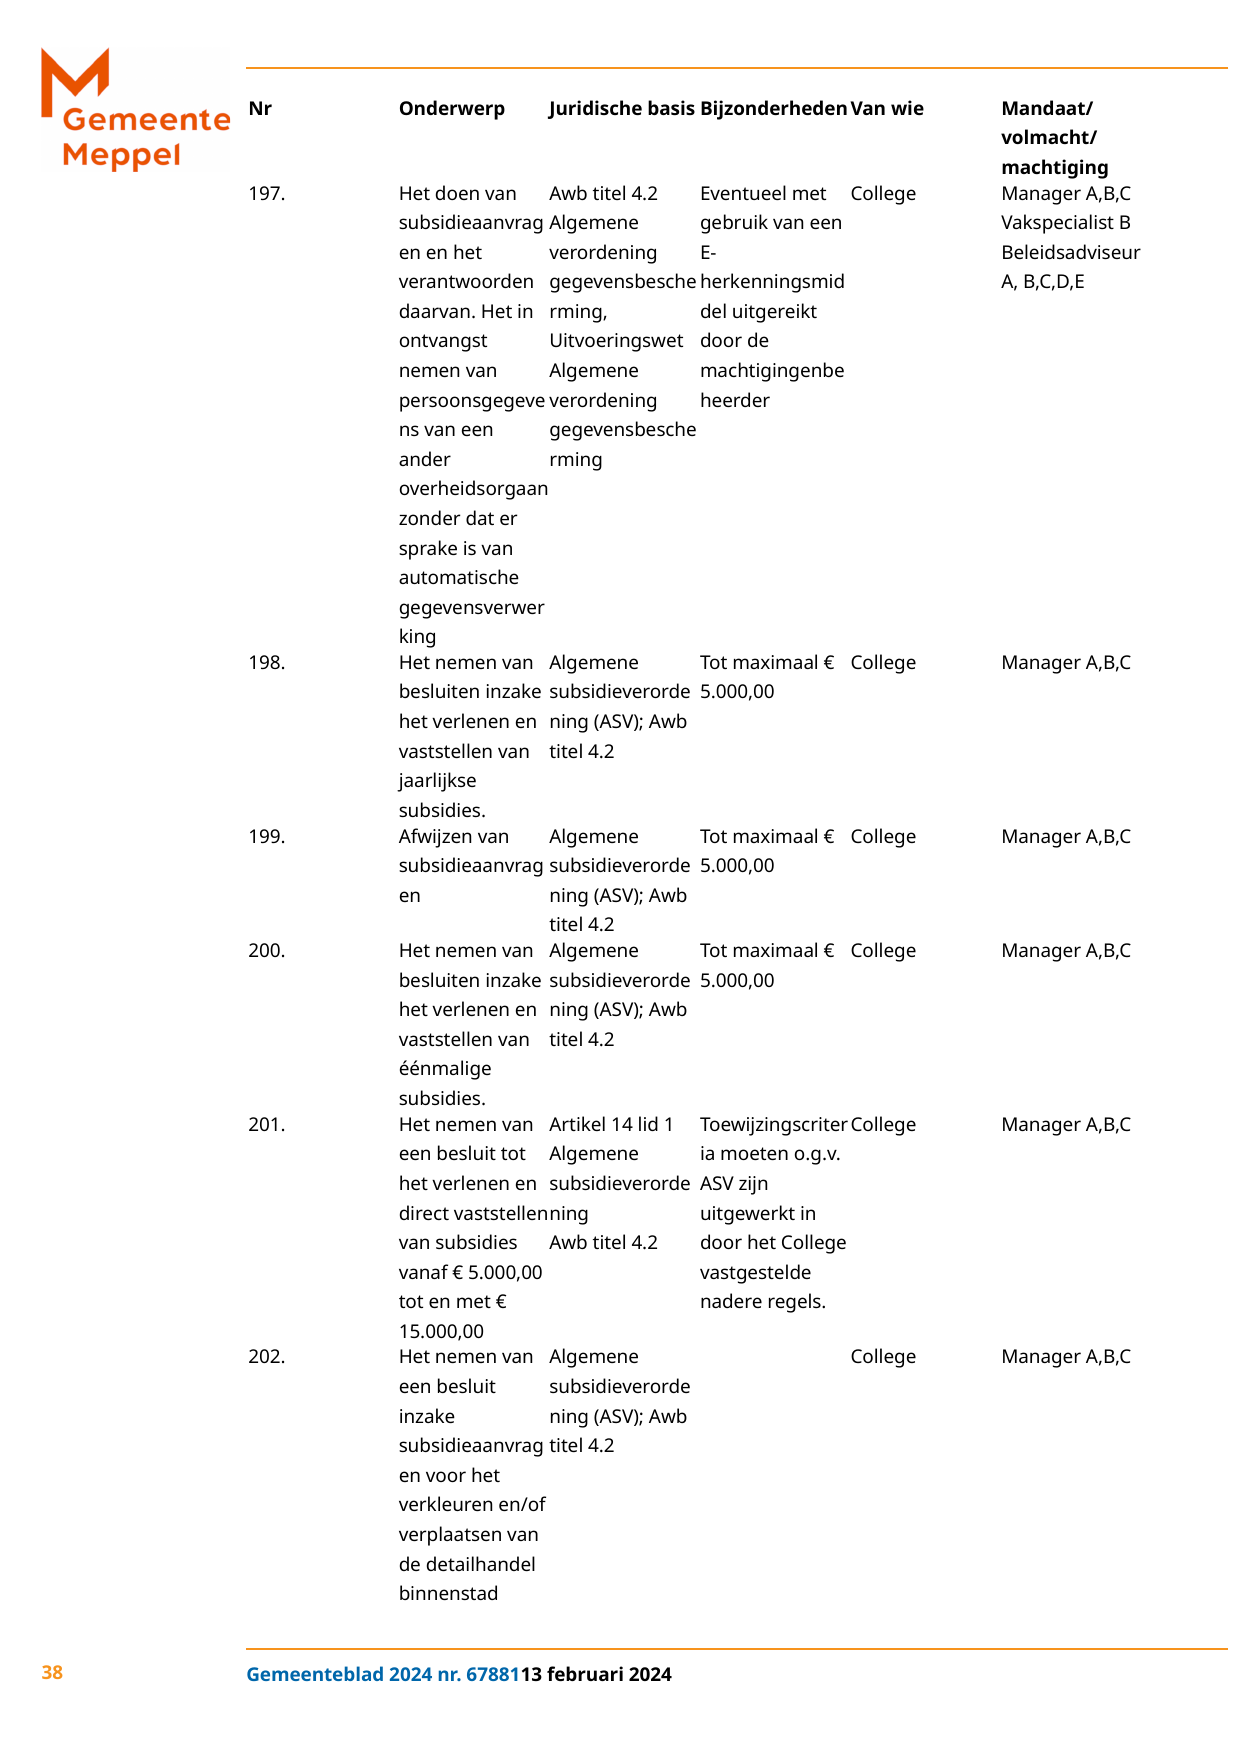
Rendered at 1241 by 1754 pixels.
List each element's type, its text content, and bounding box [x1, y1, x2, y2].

table_cell College [850, 649, 1001, 823]
table_cell Algemene subsidieverordening (ASV); Awb titel 4.2 [549, 823, 700, 937]
table_cell Toewijzingscriteria moeten o.g.v. ASV zijn uitgewerkt in door het College vastgestelde nadere regels. [700, 1111, 850, 1344]
table_cell Tot maximaal € 5.000,00 [700, 937, 850, 1111]
table_cell Het doen van subsidieaanvragen en het verantwoorden daarvan. Het in ontvangst nemen van persoonsgegevens van een ander overheidsorgaan zonder dat er sprake is van automatische gegevensverwerking [399, 180, 549, 649]
table_cell Manager A,B,C [1001, 823, 1152, 937]
picture [41, 47, 231, 172]
table_header Mandaat/volmacht/machtiging [1001, 95, 1152, 180]
table_header Nr [248, 95, 398, 180]
table_cell Afwijzen van subsidieaanvragen [399, 823, 549, 937]
table_cell College [850, 823, 1001, 937]
table_cell [700, 1344, 850, 1606]
table_cell College [850, 1111, 1001, 1344]
table_header Onderwerp [399, 95, 549, 180]
table_cell Manager A,B,C [1001, 937, 1152, 1111]
table_cell Het nemen van besluiten inzake het verlenen en vaststellen van jaarlijkse subsidies. [399, 649, 549, 823]
table_cell [248, 180, 398, 649]
table_cell College [850, 937, 1001, 1111]
table_cell Het nemen van een besluit inzake subsidieaanvragen voor het verkleuren en/of verplaatsen van de detailhandel binnenstad [399, 1344, 549, 1606]
table_cell Manager A,B,C [1001, 1111, 1152, 1344]
table_cell Manager A,B,C [1001, 1344, 1152, 1606]
table_cell [248, 1344, 398, 1606]
table_cell College [850, 1344, 1001, 1606]
table_cell Algemene subsidieverordening (ASV); Awb titel 4.2 [549, 937, 700, 1111]
table_header Van wie [850, 95, 1001, 180]
table_cell Algemene subsidieverordening (ASV); Awb titel 4.2 [549, 1344, 700, 1606]
table_cell Awb titel 4.2 Algemene verordening gegevensbescherming, Uitvoeringswet Algemene verordening gegevensbescherming [549, 180, 700, 649]
table_cell Het nemen van een besluit tot het verlenen en direct vaststellen van subsidies vanaf € 5.000,00 tot en met € 15.000,00 [399, 1111, 549, 1344]
table_cell Algemene subsidieverordening (ASV); Awb titel 4.2 [549, 649, 700, 823]
table_cell College [850, 180, 1001, 649]
table_cell Artikel 14 lid 1 Algemene subsidieverordening Awb titel 4.2 [549, 1111, 700, 1344]
table_header Juridische basis [549, 95, 700, 180]
table_cell [248, 937, 398, 1111]
table_header Bijzonderheden [700, 95, 850, 180]
table_cell Tot maximaal € 5.000,00 [700, 823, 850, 937]
table_cell [248, 1111, 398, 1344]
table_cell Het nemen van besluiten inzake het verlenen en vaststellen van éénmalige subsidies. [399, 937, 549, 1111]
table_cell [248, 823, 398, 937]
table_cell Tot maximaal € 5.000,00 [700, 649, 850, 823]
table_cell Manager A,B,C [1001, 649, 1152, 823]
table_cell [248, 649, 398, 823]
table_cell Eventueel met gebruik van een E-herkenningsmiddel uitgereikt door de machtigingenbeheerder [700, 180, 850, 649]
table_cell Manager A,B,C Vakspecialist B Beleidsadviseur A, B,C,D,E [1001, 180, 1152, 649]
